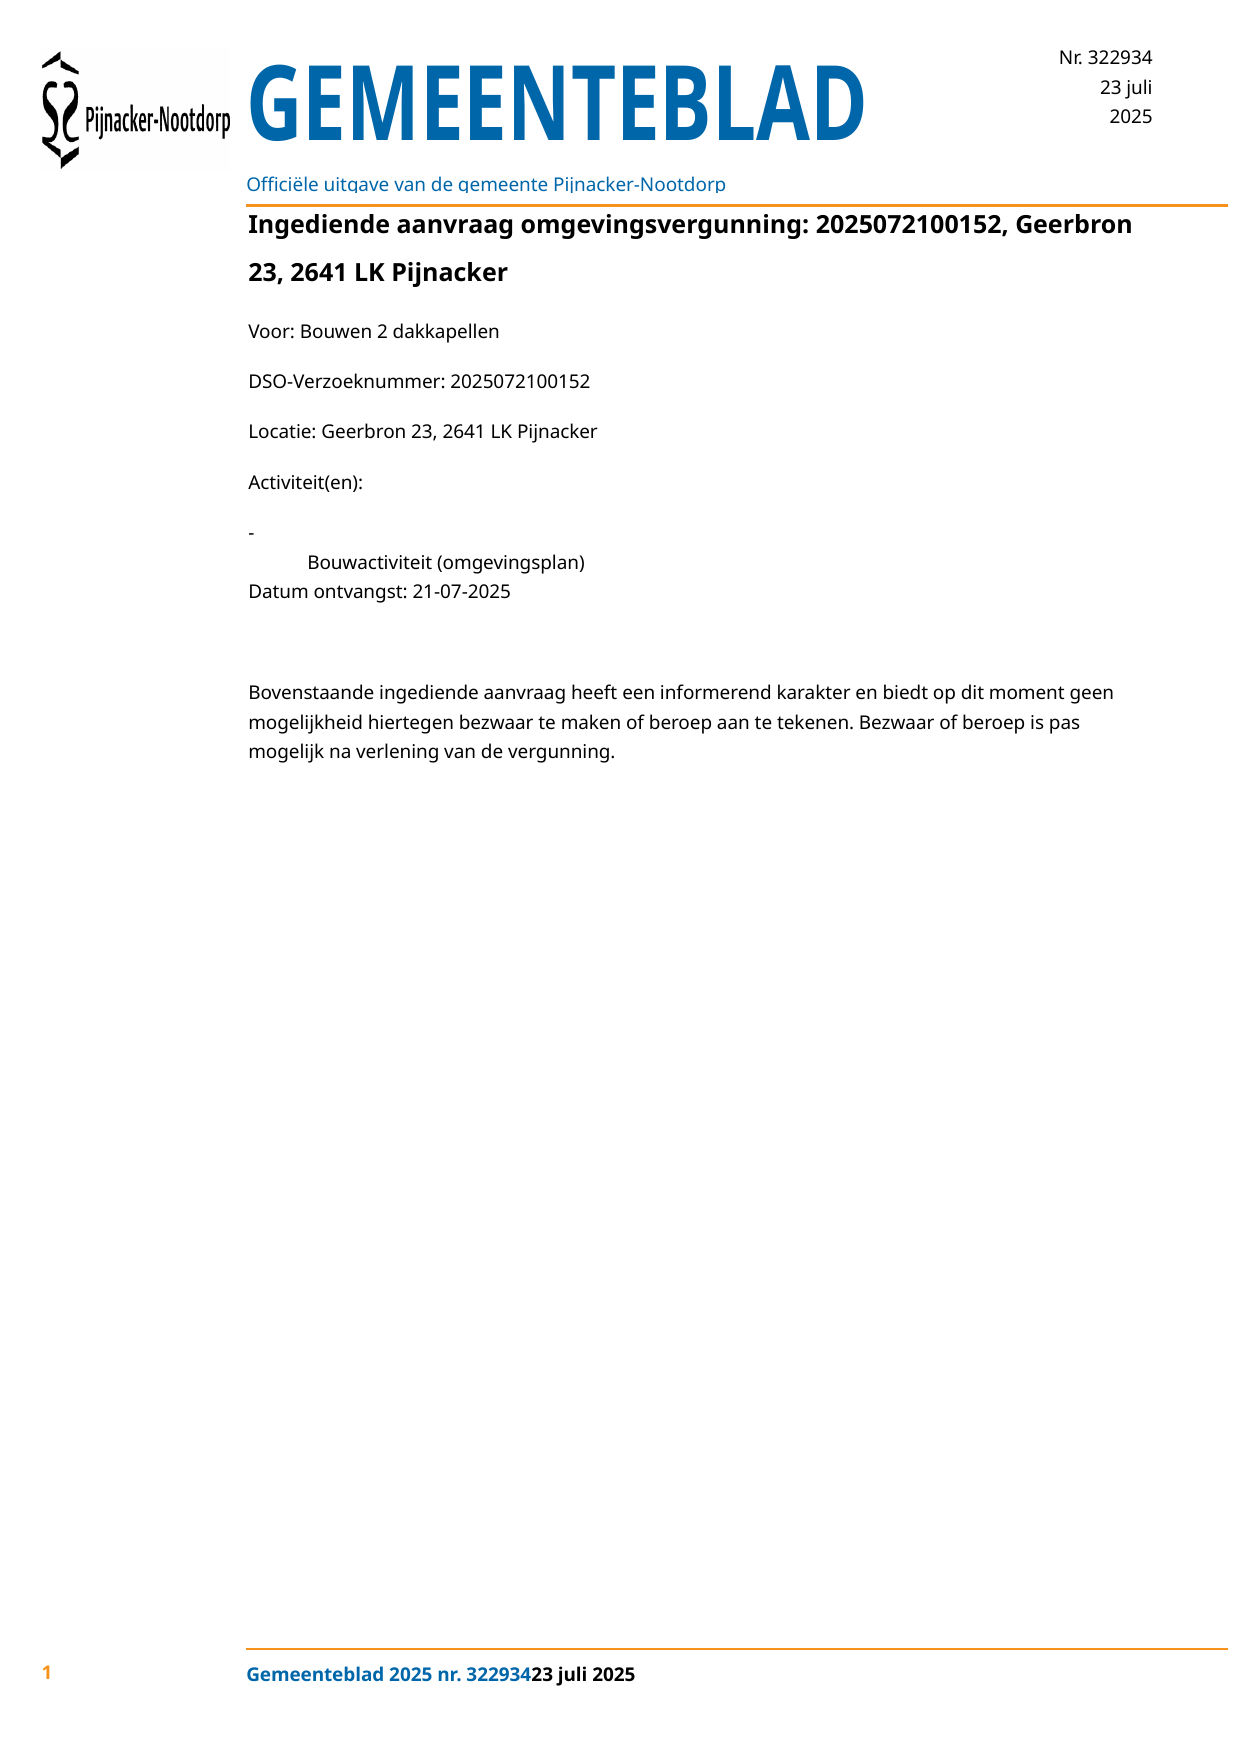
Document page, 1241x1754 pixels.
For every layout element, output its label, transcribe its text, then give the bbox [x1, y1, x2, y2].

text Bovenstaande ingediende aanvraag heeft een informerend karakter en biedt op dit moment geen mogelijkheid hiertegen bezwaar te maken of beroep aan te tekenen. Bezwaar of beroep is pas mogelijk na verlening van de vergunning. [248, 679, 1152, 764]
text Activiteit(en): [248, 469, 1152, 495]
text DSO-Verzoeknummer: 2025072100152 [248, 368, 1152, 394]
text Voor: Bouwen 2 dakkapellen [248, 318, 1152, 344]
picture [41, 47, 231, 172]
text Ingediende aanvraag omgevingsvergunning: 2025072100152, Geerbron 23, 2641 LK Pijnacker [248, 207, 1152, 288]
text Locatie: Geerbron 23, 2641 LK Pijnacker [248, 419, 1152, 444]
text Datum ontvangst: 21-07-2025 [248, 579, 1152, 604]
list Bouwactiviteit (omgevingsplan) [248, 549, 1152, 575]
